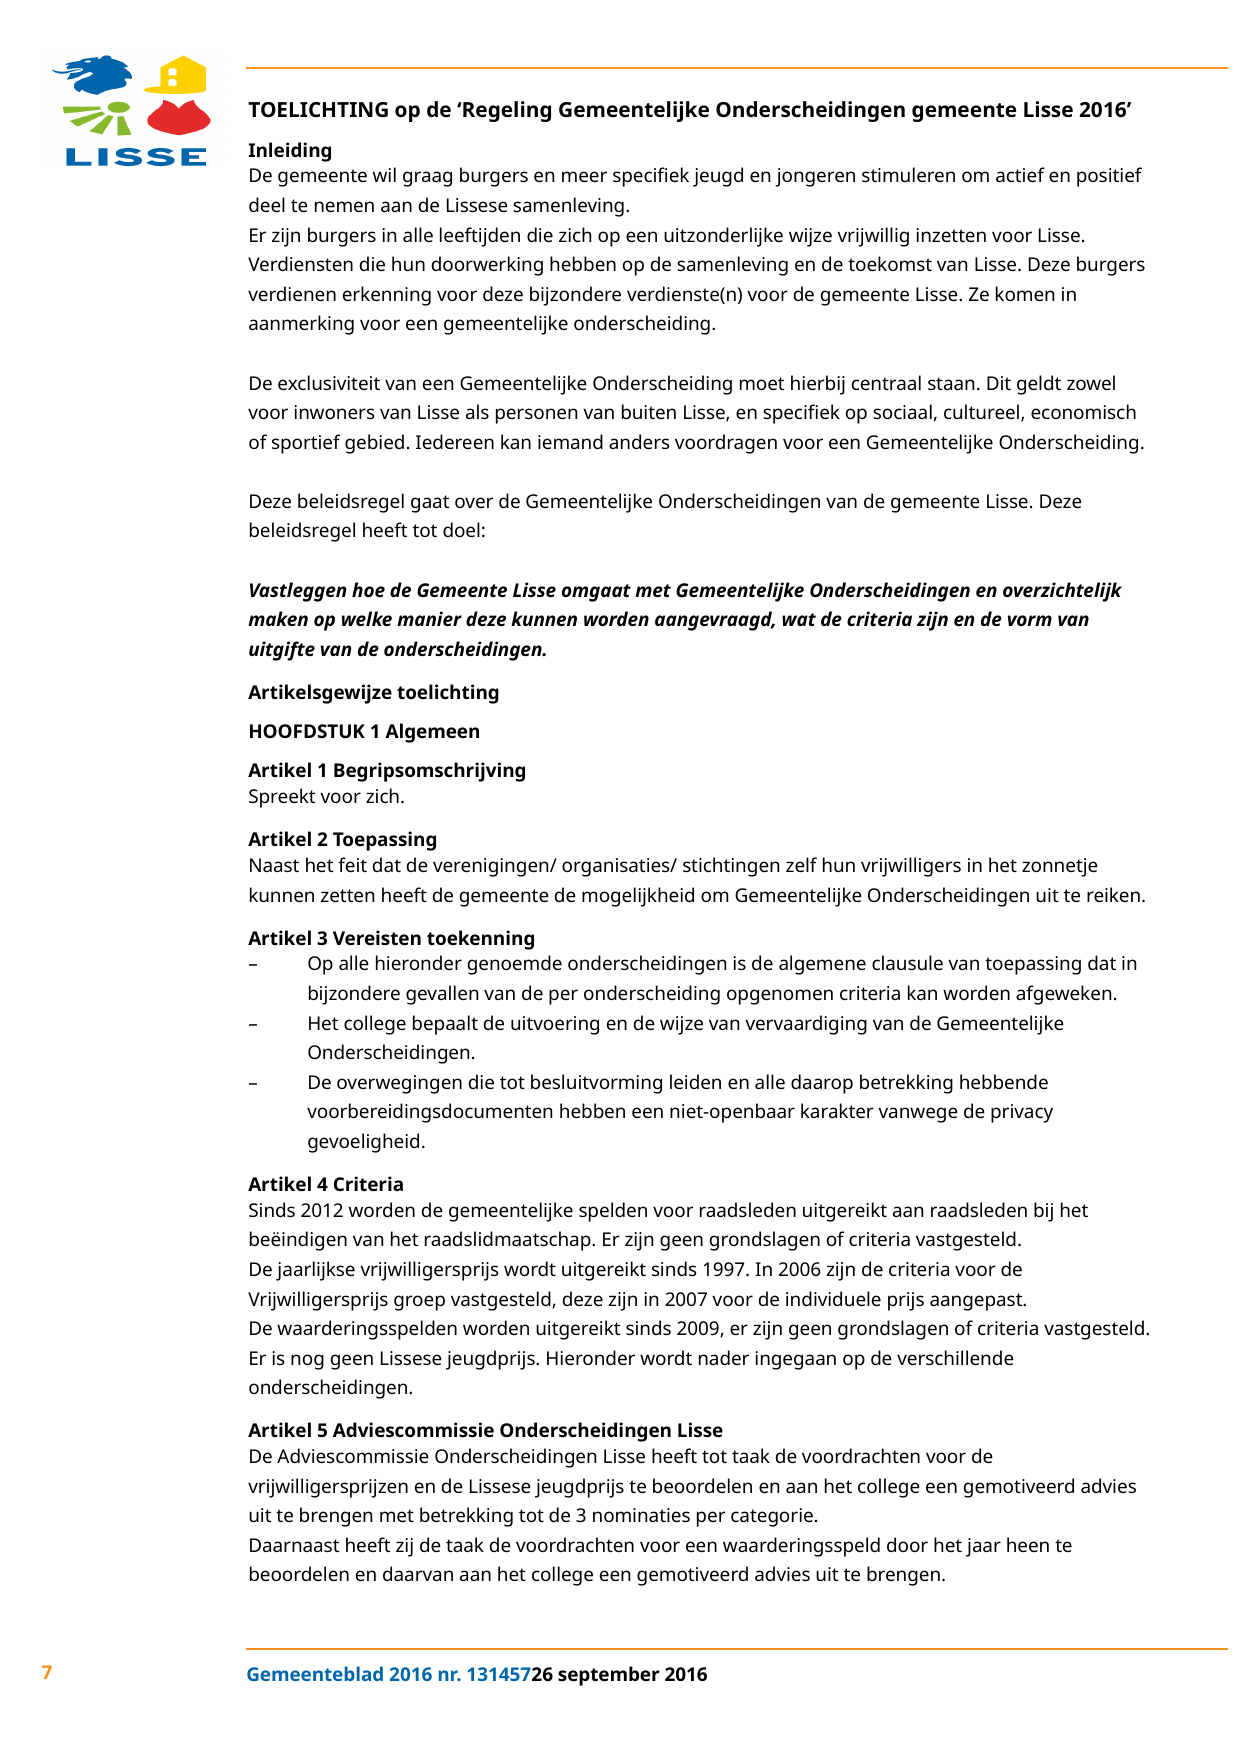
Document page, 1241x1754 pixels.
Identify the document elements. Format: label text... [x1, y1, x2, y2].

text Artikel 5 Adviescommissie Onderscheidingen Lisse [248, 1418, 1152, 1443]
text De gemeente wil graag burgers en meer specifiek jeugd en jongeren stimuleren om actief en positief deel te nemen aan de Lissese samenleving. [248, 163, 1152, 218]
picture [41, 47, 231, 172]
text Sinds 2012 worden de gemeentelijke spelden voor raadsleden uitgereikt aan raadsleden bij het beëindigen van het raadslidmaatschap. Er zijn geen grondslagen of criteria vastgesteld. [248, 1197, 1152, 1252]
text Artikel 4 Criteria [248, 1171, 1152, 1197]
text Artikel 1 Begripsomschrijving [248, 758, 1152, 783]
text HOOFDSTUK 1 Algemeen [248, 718, 1152, 744]
text De exclusiviteit van een Gemeentelijke Onderscheiding moet hierbij centraal staan. Dit geldt zowel voor inwoners van Lisse als personen van buiten Lisse, en specifiek op sociaal, cultureel, economisch of sportief gebied. Iedereen kan iemand anders voordragen voor een Gemeentelijke Onderscheiding. [248, 370, 1152, 454]
text Deze beleidsregel gaat over de Gemeentelijke Onderscheidingen van de gemeente Lisse. Deze beleidsregel heeft tot doel: [248, 488, 1152, 543]
text Artikel 2 Toepassing [248, 826, 1152, 852]
text Er zijn burgers in alle leeftijden die zich op een uitzonderlijke wijze vrijwillig inzetten voor Lisse. Verdiensten die hun doorwerking hebben op de samenleving en de toekomst van Lisse. Deze burgers verdienen erkenning voor deze bijzondere verdienste(n) voor de gemeente Lisse. Ze komen in aanmerking voor een gemeentelijke onderscheiding. [248, 222, 1152, 336]
text TOELICHTING op de ‘Regeling Gemeentelijke Onderscheidingen gemeente Lisse 2016’ [248, 95, 1152, 123]
text Artikel 3 Vereisten toekenning [248, 925, 1152, 951]
text De Adviescommissie Onderscheidingen Lisse heeft tot taak de voordrachten voor de vrijwilligersprijzen en de Lissese jeugdprijs te beoordelen en aan het college een gemotiveerd advies uit te brengen met betrekking tot de 3 nominaties per categorie. [248, 1443, 1152, 1528]
text Vastleggen hoe de Gemeente Lisse omgaat met Gemeentelijke Onderscheidingen en overzichtelijk maken op welke manier deze kunnen worden aangevraagd, wat de criteria zijn en de vorm van uitgifte van de onderscheidingen. [248, 577, 1152, 662]
text Naast het feit dat de verenigingen/ organisaties/ stichtingen zelf hun vrijwilligers in het zonnetje kunnen zetten heeft de gemeente de mogelijkheid om Gemeentelijke Onderscheidingen uit te reiken. [248, 852, 1152, 907]
list Op alle hieronder genoemde onderscheidingen is de algemene clausule van toepassing dat in bijzondere gevallen van de per onderscheiding opgenomen criteria kan worden afgeweken. [248, 951, 1152, 1006]
text De jaarlijkse vrijwilligersprijs wordt uitgereikt sinds 1997. In 2006 zijn de criteria voor de Vrijwilligersprijs groep vastgesteld, deze zijn in 2007 voor de individuele prijs aangepast. [248, 1256, 1152, 1311]
text Artikelsgewijze toelichting [248, 679, 1152, 705]
text Spreekt voor zich. [248, 783, 1152, 809]
text Inleiding [248, 137, 1152, 163]
list De overwegingen die tot besluitvorming leiden en alle daarop betrekking hebbende voorbereidingsdocumenten hebben een niet-openbaar karakter vanwege de privacy gevoeligheid. [248, 1069, 1152, 1154]
text Daarnaast heeft zij de taak de voordrachten voor een waarderingsspeld door het jaar heen te beoordelen en daarvan aan het college een gemotiveerd advies uit te brengen. [248, 1532, 1152, 1587]
text De waarderingsspelden worden uitgereikt sinds 2009, er zijn geen grondslagen of criteria vastgesteld. Er is nog geen Lissese jeugdprijs. Hieronder wordt nader ingegaan op de verschillende onderscheidingen. [248, 1315, 1152, 1400]
list Het college bepaalt de uitvoering en de wijze van vervaardiging van de Gemeentelijke Onderscheidingen. [248, 1010, 1152, 1065]
